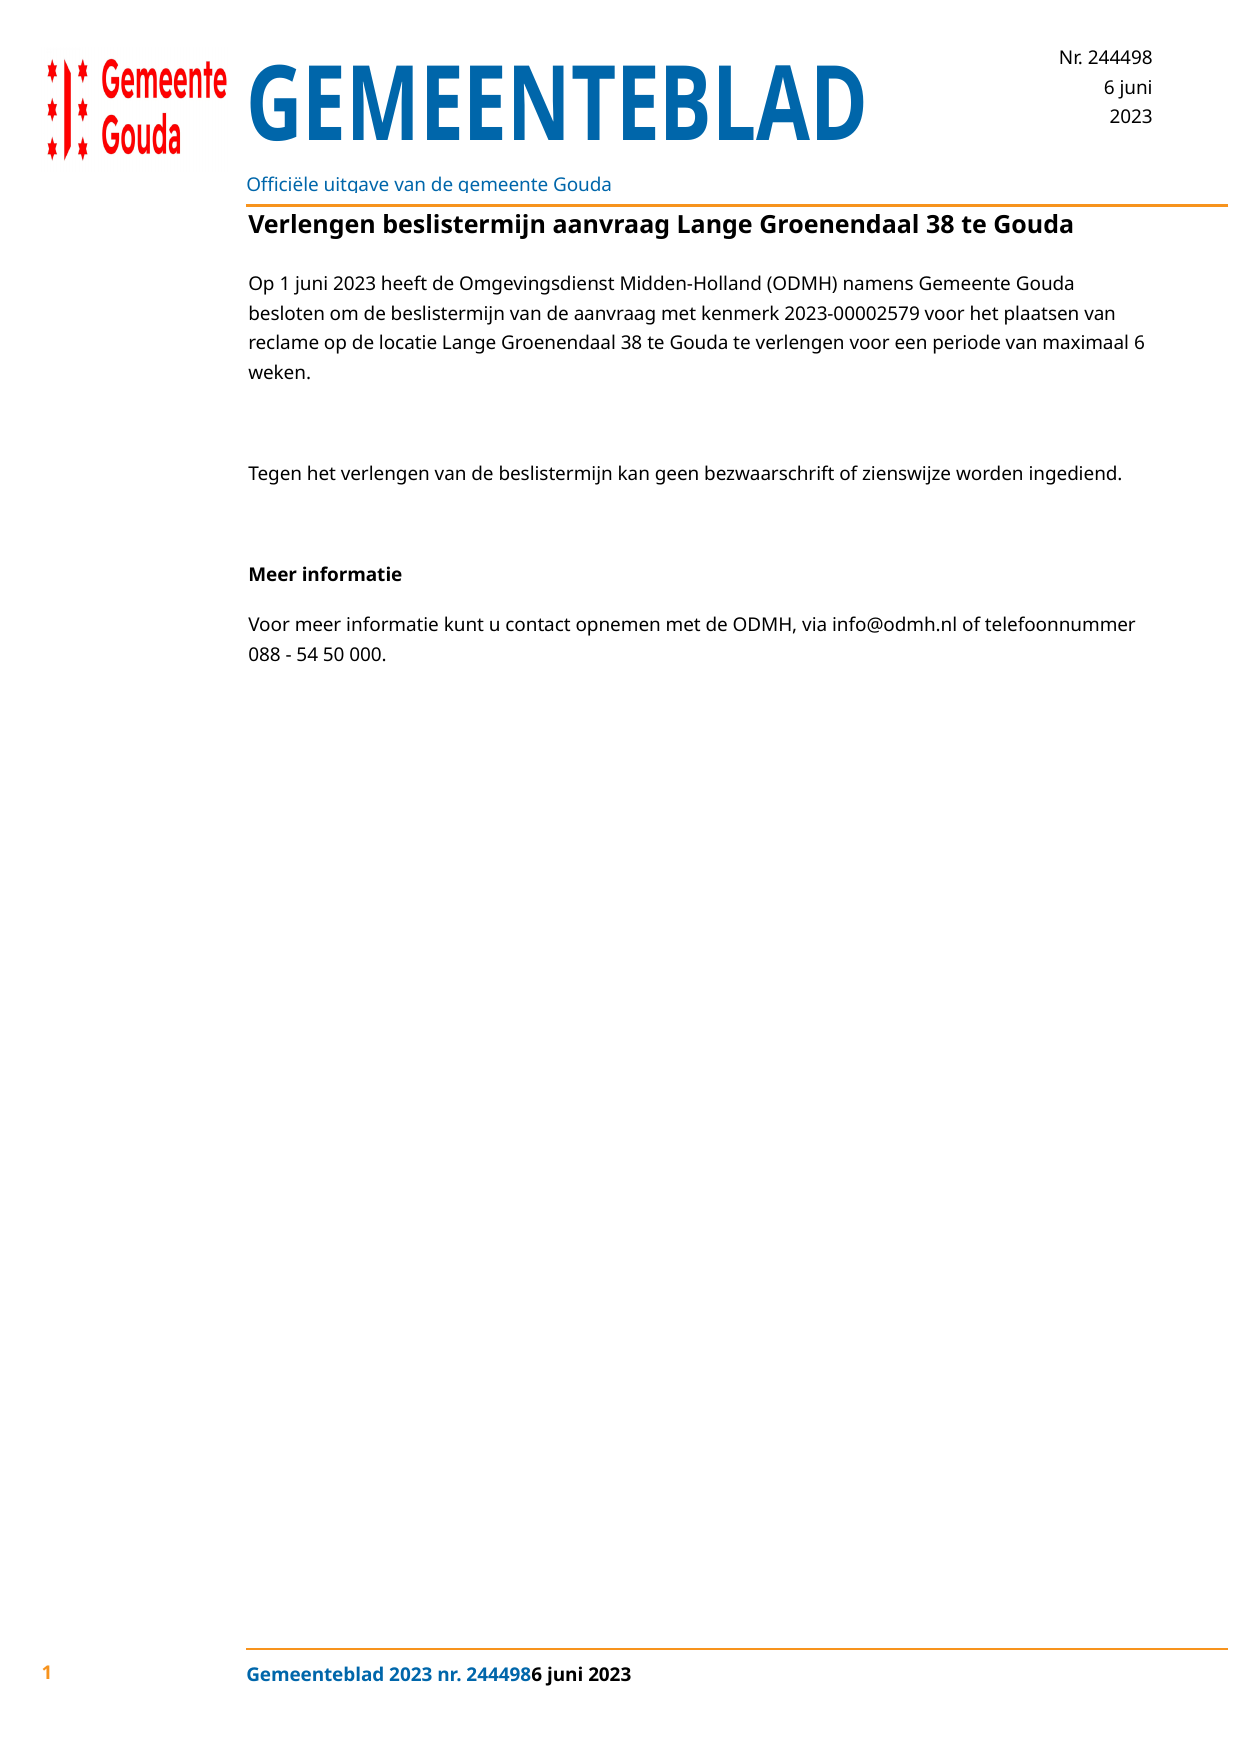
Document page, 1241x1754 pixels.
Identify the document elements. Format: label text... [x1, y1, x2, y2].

text Meer informatie [248, 561, 1152, 586]
text Verlengen beslistermijn aanvraag Lange Groenendaal 38 te Gouda [248, 207, 1152, 241]
text Op 1 juni 2023 heeft de Omgevingsdienst Midden-Holland (ODMH) namens Gemeente Gouda besloten om de beslistermijn van de aanvraag met kenmerk 2023-00002579 voor het plaatsen van reclame op de locatie Lange Groenendaal 38 te Gouda te verlengen voor een periode van maximaal 6 weken. [248, 270, 1152, 385]
text Tegen het verlengen van de beslistermijn kan geen bezwaarschrift of zienswijze worden ingediend. [248, 460, 1152, 486]
text Voor meer informatie kunt u contact opnemen met de ODMH, via info@odmh.nl of telefoonnummer 088 - 54 50 000. [248, 611, 1152, 666]
picture [41, 47, 231, 172]
